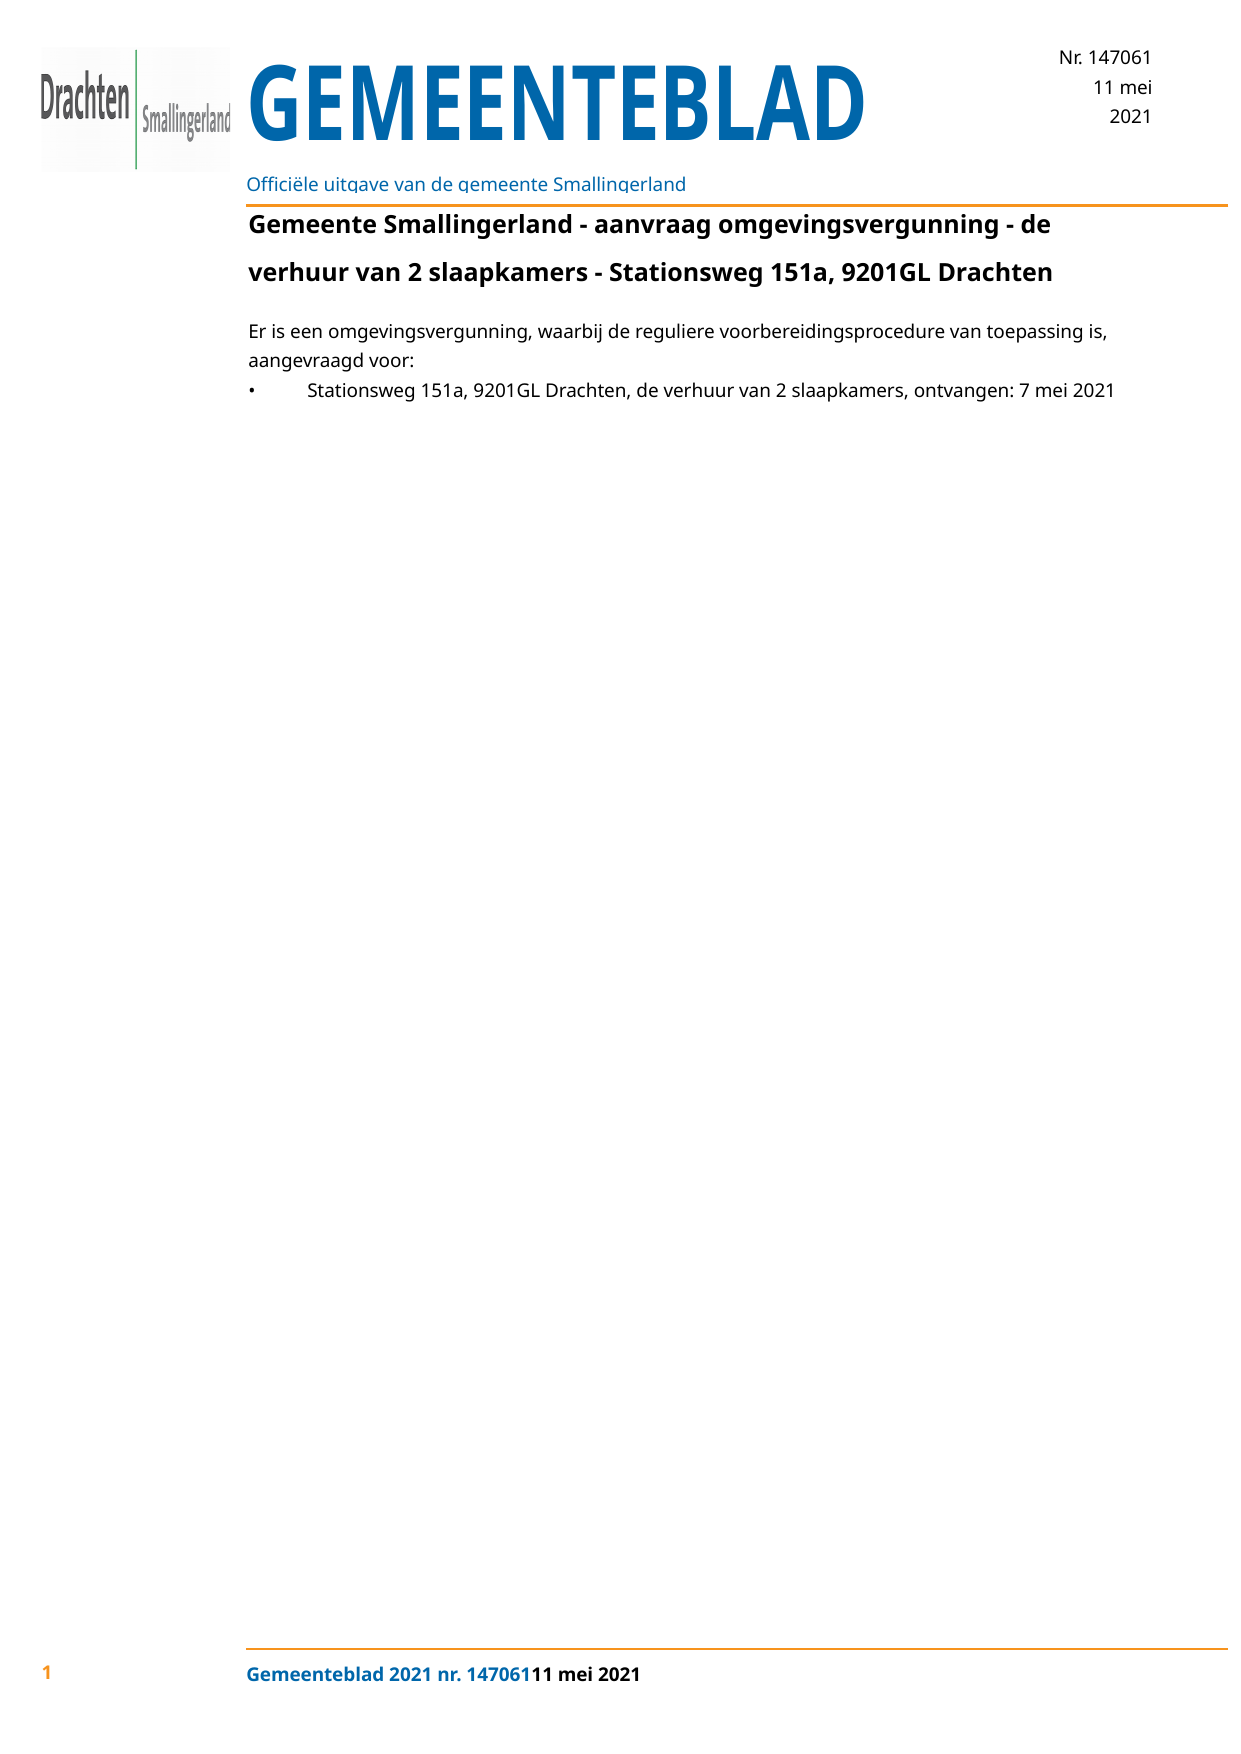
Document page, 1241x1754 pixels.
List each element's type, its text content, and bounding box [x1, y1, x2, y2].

text Er is een omgevingsvergunning, waarbij de reguliere voorbereidingsprocedure van toepassing is, aangevraagd voor: [248, 318, 1152, 373]
list Stationsweg 151a, 9201GL Drachten, de verhuur van 2 slaapkamers, ontvangen: 7 mei 2021 [248, 377, 1152, 403]
picture [41, 47, 231, 172]
text Gemeente Smallingerland - aanvraag omgevingsvergunning - de verhuur van 2 slaapkamers - Stationsweg 151a, 9201GL Drachten [248, 207, 1152, 288]
